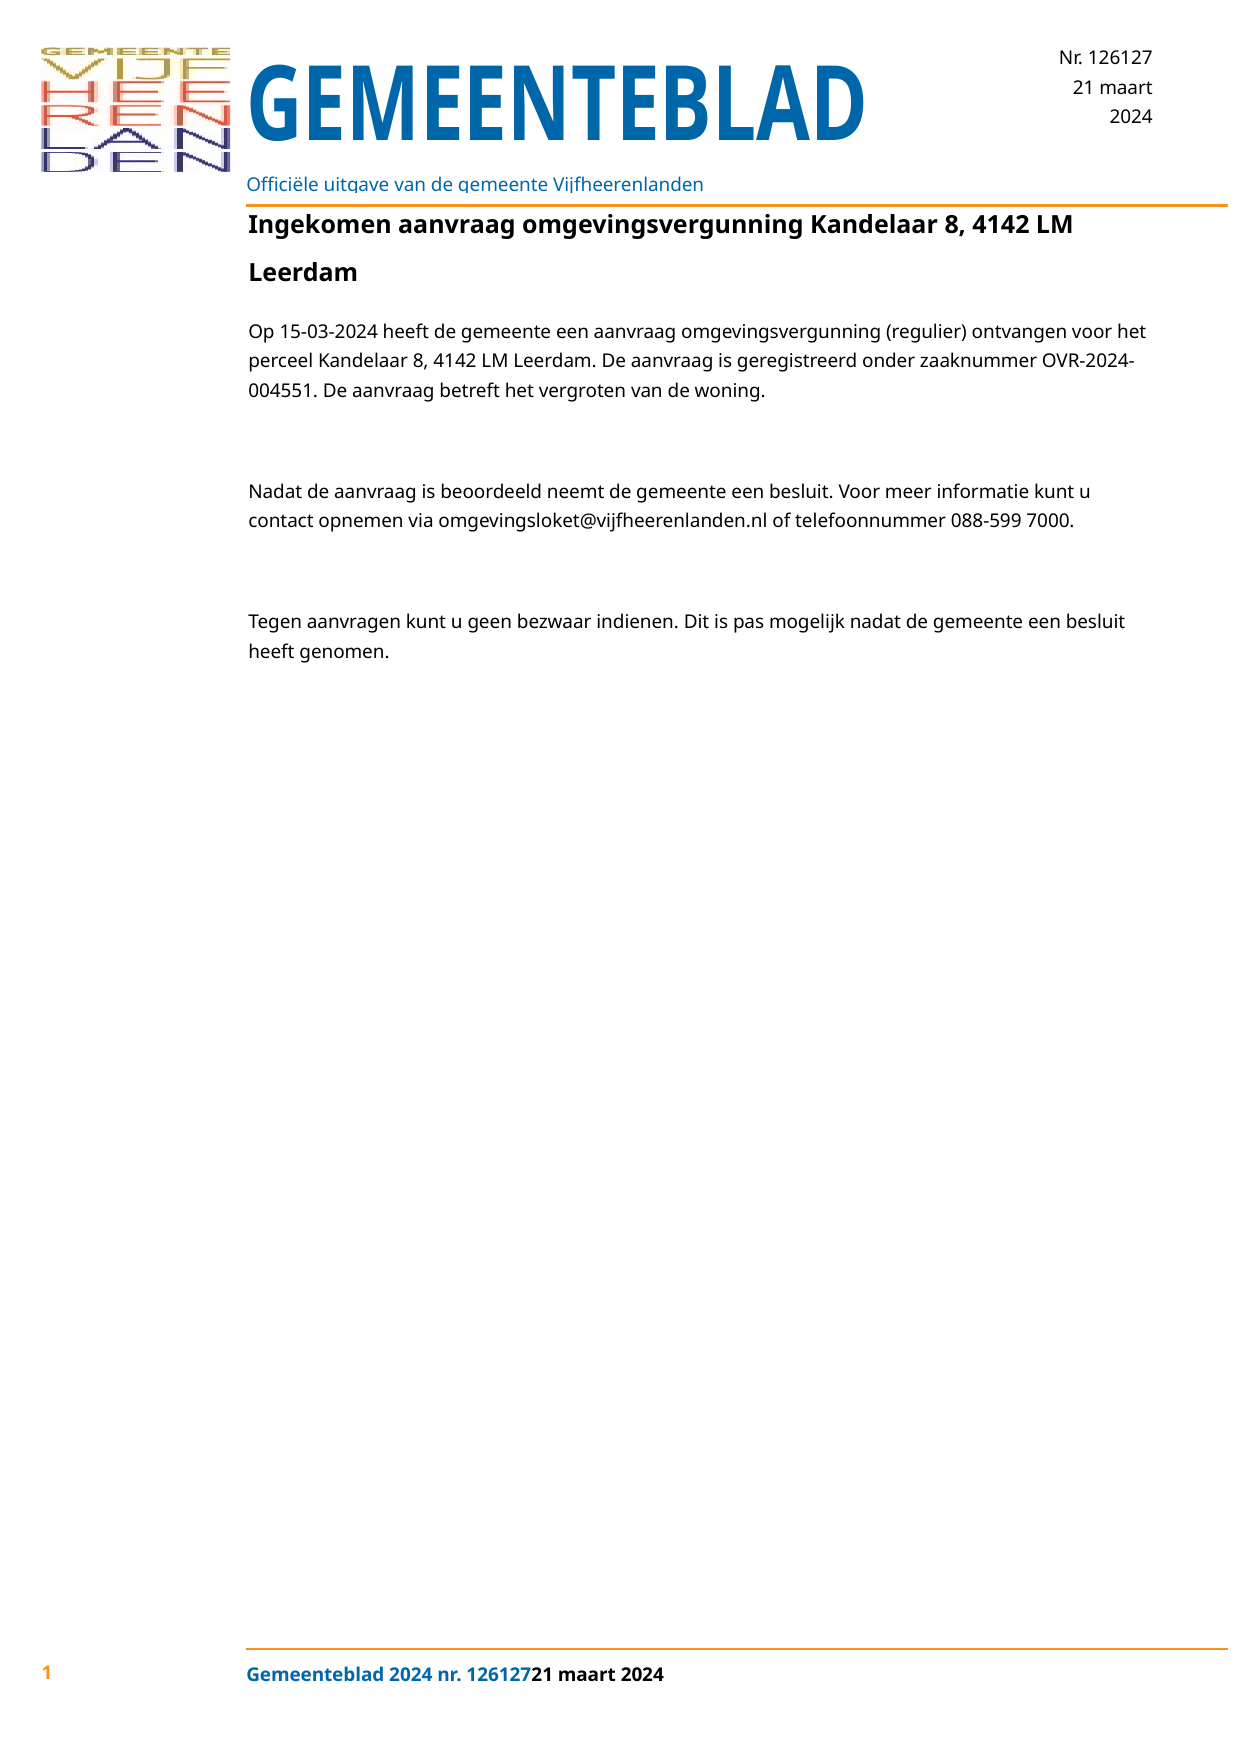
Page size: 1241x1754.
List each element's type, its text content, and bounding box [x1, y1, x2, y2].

text Op 15-03-2024 heeft de gemeente een aanvraag omgevingsvergunning (regulier) ontvangen voor het perceel Kandelaar 8, 4142 LM Leerdam. De aanvraag is geregistreerd onder zaaknummer OVR-2024-004551. De aanvraag betreft het vergroten van de woning. [248, 318, 1152, 403]
picture [41, 47, 231, 172]
text Tegen aanvragen kunt u geen bezwaar indienen. Dit is pas mogelijk nadat de gemeente een besluit heeft genomen. [248, 608, 1152, 664]
text Nadat de aanvraag is beoordeeld neemt de gemeente een besluit. Voor meer informatie kunt u contact opnemen via omgevingsloket@vijfheerenlanden.nl of telefoonnummer 088-599 7000. [248, 478, 1152, 533]
text Ingekomen aanvraag omgevingsvergunning Kandelaar 8, 4142 LM Leerdam [248, 207, 1152, 288]
